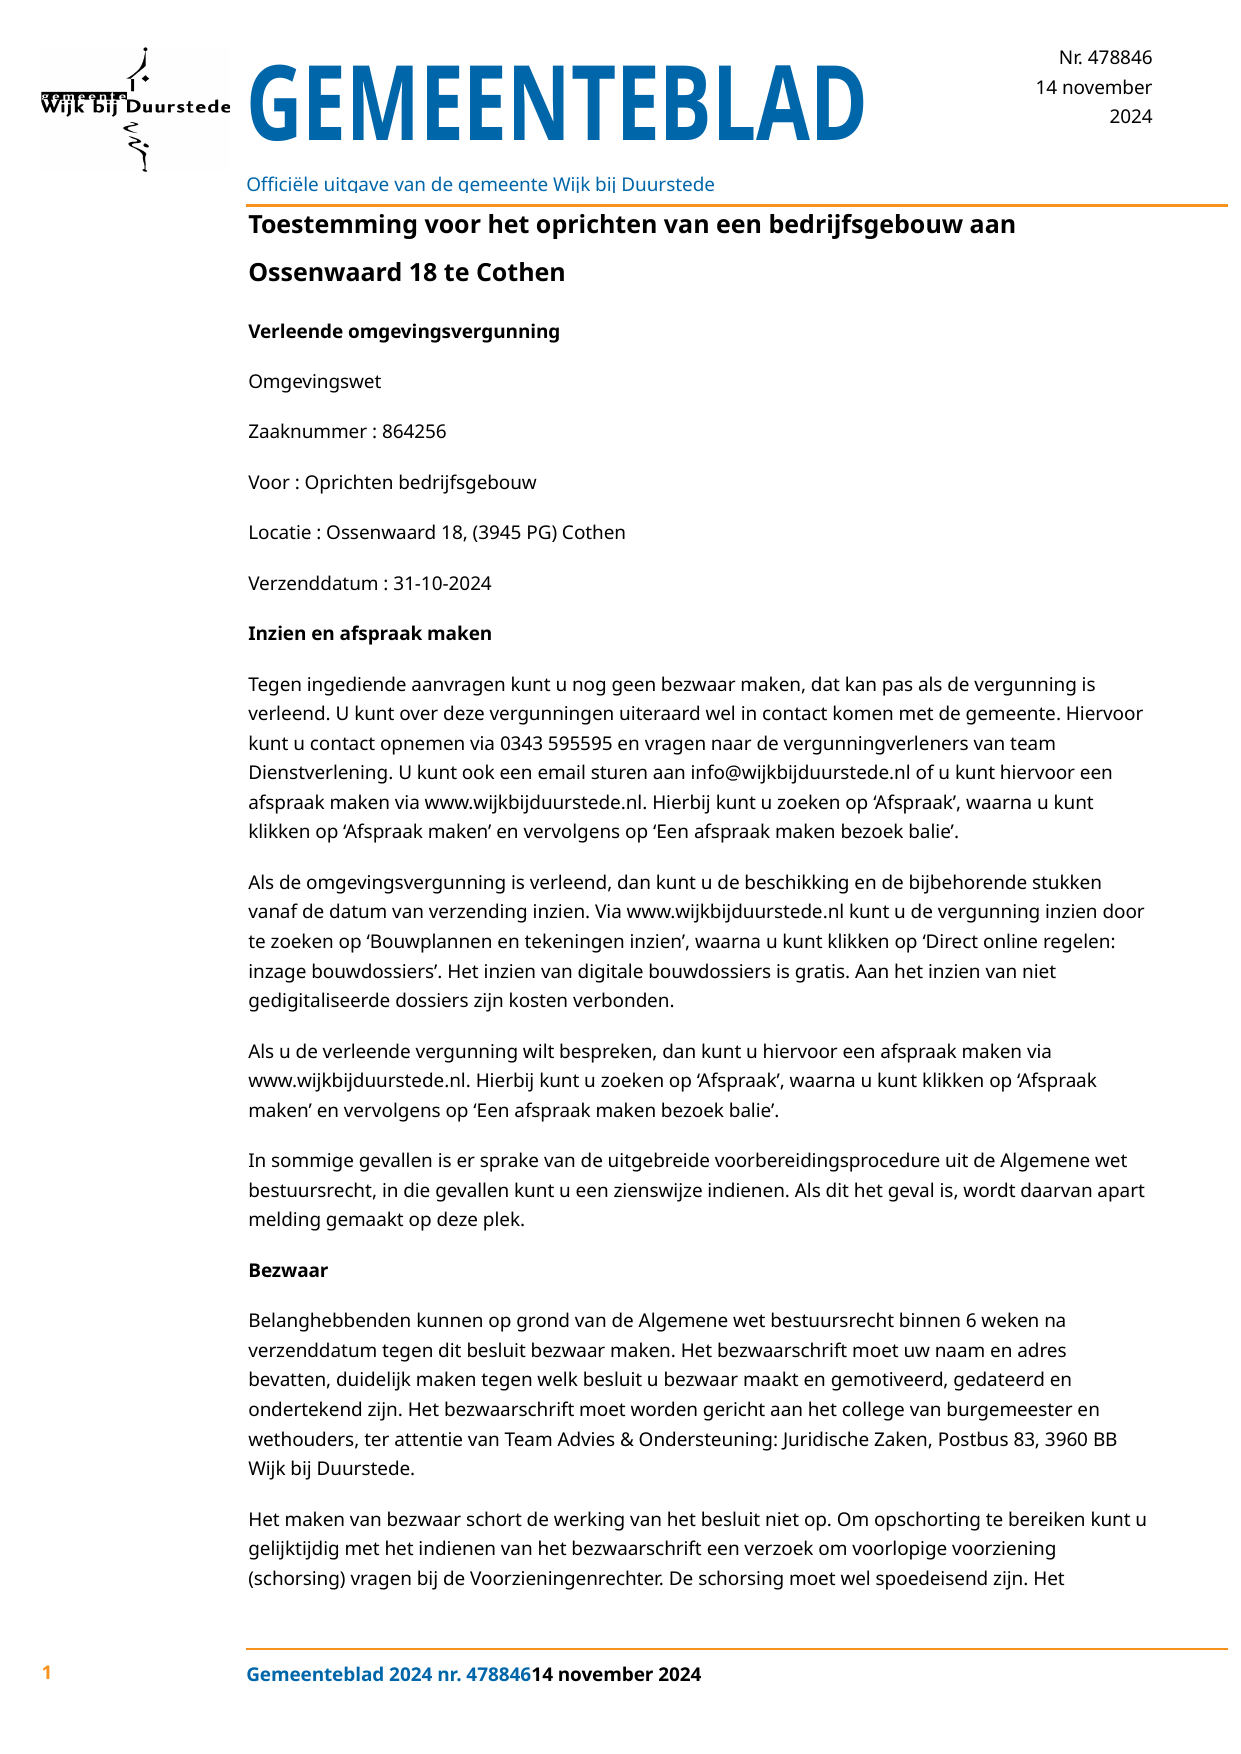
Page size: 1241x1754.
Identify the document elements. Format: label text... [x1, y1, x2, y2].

text Omgevingswet [248, 368, 1152, 394]
text Tegen ingediende aanvragen kunt u nog geen bezwaar maken, dat kan pas als de vergunning is verleend. U kunt over deze vergunningen uiteraard wel in contact komen met de gemeente. Hiervoor kunt u contact opnemen via 0343 595595 en vragen naar de vergunningverleners van team Dienstverlening. U kunt ook een email sturen aan info@wijkbijduurstede.nl of u kunt hiervoor een afspraak maken via www.wijkbijduurstede.nl. Hierbij kunt u zoeken op ‘Afspraak’, waarna u kunt klikken op ‘Afspraak maken’ en vervolgens op ‘Een afspraak maken bezoek balie’. [248, 671, 1152, 844]
text Het maken van bezwaar schort de werking van het besluit niet op. Om opschorting te bereiken kunt u gelijktijdig met het indienen van het bezwaarschrift een verzoek om voorlopige voorziening (schorsing) vragen bij de Voorzieningenrechter. De schorsing moet wel spoedeisend zijn. Het [248, 1506, 1152, 1591]
text Locatie : Ossenwaard 18, (3945 PG) Cothen [248, 519, 1152, 545]
text Inzien en afspraak maken [248, 620, 1152, 646]
text Bezwaar [248, 1257, 1152, 1283]
text Verleende omgevingsvergunning [248, 318, 1152, 344]
text In sommige gevallen is er sprake van de uitgebreide voorbereidingsprocedure uit de Algemene wet bestuursrecht, in die gevallen kunt u een zienswijze indienen. Als dit het geval is, wordt daarvan apart melding gemaakt op deze plek. [248, 1147, 1152, 1232]
text Toestemming voor het oprichten van een bedrijfsgebouw aan Ossenwaard 18 te Cothen [248, 207, 1152, 288]
picture [41, 47, 231, 172]
text Als u de verleende vergunning wilt bespreken, dan kunt u hiervoor een afspraak maken via www.wijkbijduurstede.nl. Hierbij kunt u zoeken op ‘Afspraak’, waarna u kunt klikken op ‘Afspraak maken’ en vervolgens op ‘Een afspraak maken bezoek balie’. [248, 1038, 1152, 1123]
text Zaaknummer : 864256 [248, 419, 1152, 444]
text Belanghebbenden kunnen op grond van de Algemene wet bestuursrecht binnen 6 weken na verzenddatum tegen dit besluit bezwaar maken. Het bezwaarschrift moet uw naam en adres bevatten, duidelijk maken tegen welk besluit u bezwaar maakt en gemotiveerd, gedateerd en ondertekend zijn. Het bezwaarschrift moet worden gericht aan het college van burgemeester en wethouders, ter attentie van Team Advies & Ondersteuning: Juridische Zaken, Postbus 83, 3960 BB Wijk bij Duurstede. [248, 1307, 1152, 1481]
text Voor : Oprichten bedrijfsgebouw [248, 469, 1152, 495]
text Als de omgevingsvergunning is verleend, dan kunt u de beschikking en de bijbehorende stukken vanaf de datum van verzending inzien. Via www.wijkbijduurstede.nl kunt u de vergunning inzien door te zoeken op ‘Bouwplannen en tekeningen inzien’, waarna u kunt klikken op ‘Direct online regelen: inzage bouwdossiers’. Het inzien van digitale bouwdossiers is gratis. Aan het inzien van niet gedigitaliseerde dossiers zijn kosten verbonden. [248, 869, 1152, 1013]
text Verzenddatum : 31-10-2024 [248, 570, 1152, 596]
